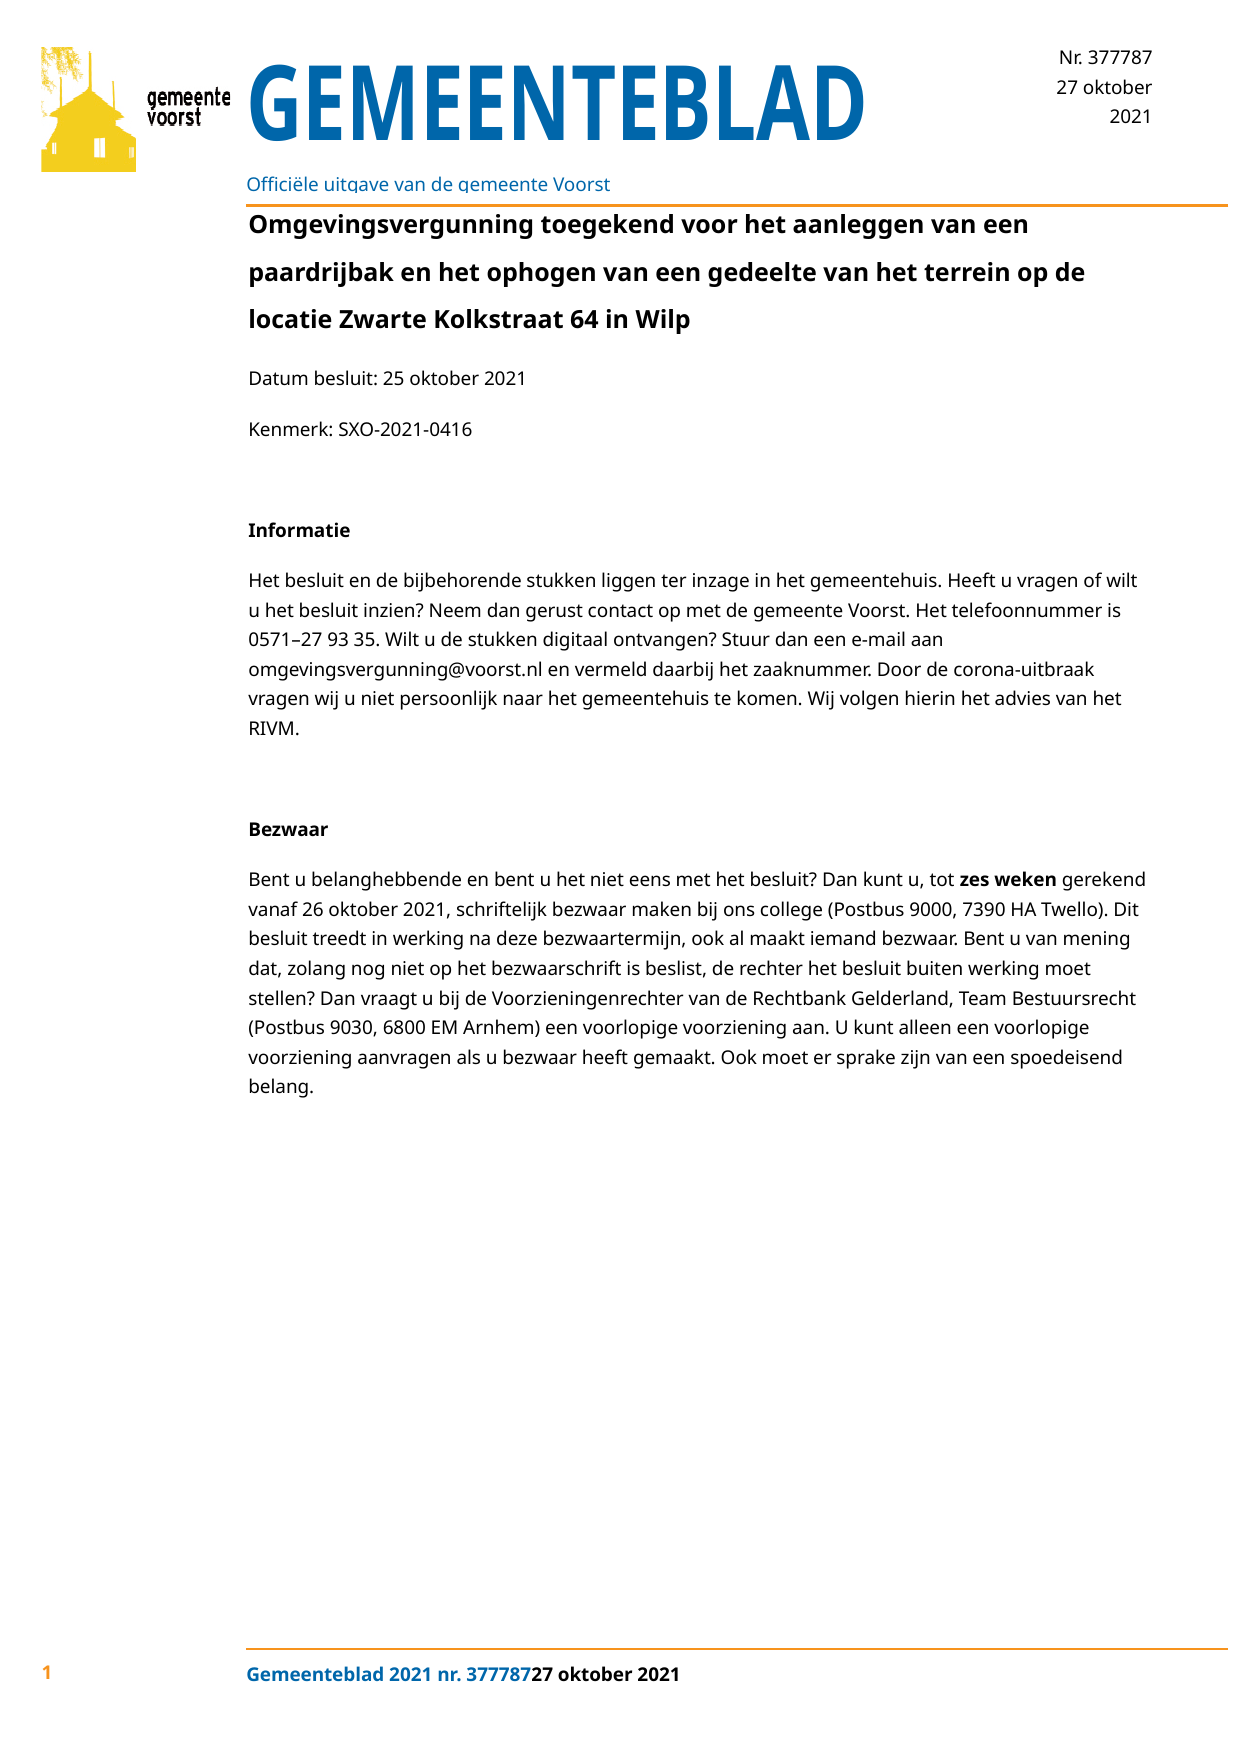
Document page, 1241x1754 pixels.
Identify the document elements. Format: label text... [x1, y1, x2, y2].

text Het besluit en de bijbehorende stukken liggen ter inzage in het gemeentehuis. Heeft u vragen of wilt u het besluit inzien? Neem dan gerust contact op met de gemeente Voorst. Het telefoonnummer is 0571–27 93 35. Wilt u de stukken digitaal ontvangen? Stuur dan een e-mail aan omgevingsvergunning@voorst.nl en vermeld daarbij het zaaknummer. Door de corona-uitbraak vragen wij u niet persoonlijk naar het gemeentehuis te komen. Wij volgen hierin het advies van het RIVM. [248, 567, 1152, 741]
picture [41, 47, 231, 172]
text Informatie [248, 517, 1152, 542]
text Omgevingsvergunning toegekend voor het aanleggen van een paardrijbak en het ophogen van een gedeelte van het terrein op de locatie Zwarte Kolkstraat 64 in Wilp [248, 207, 1152, 336]
text Bent u belanghebbende en bent u het niet eens met het besluit? Dan kunt u, tot zes weken gerekend vanaf 26 oktober 2021, schriftelijk bezwaar maken bij ons college (Postbus 9000, 7390 HA Twello). Dit besluit treedt in werking na deze bezwaartermijn, ook al maakt iemand bezwaar. Bent u van mening dat, zolang nog niet op het bezwaarschrift is beslist, de rechter het besluit buiten werking moet stellen? Dan vraagt u bij de Voorzieningenrechter van de Rechtbank Gelderland, Team Bestuursrecht (Postbus 9030, 6800 EM Arnhem) een voorlopige voorziening aan. U kunt alleen een voorlopige voorziening aanvragen als u bezwaar heeft gemaakt. Ook moet er sprake zijn van een spoedeisend belang. [248, 866, 1152, 1099]
text Kenmerk: SXO-2021-0416 [248, 416, 1152, 442]
text Datum besluit: 25 oktober 2021 [248, 366, 1152, 391]
text Bezwaar [248, 816, 1152, 842]
